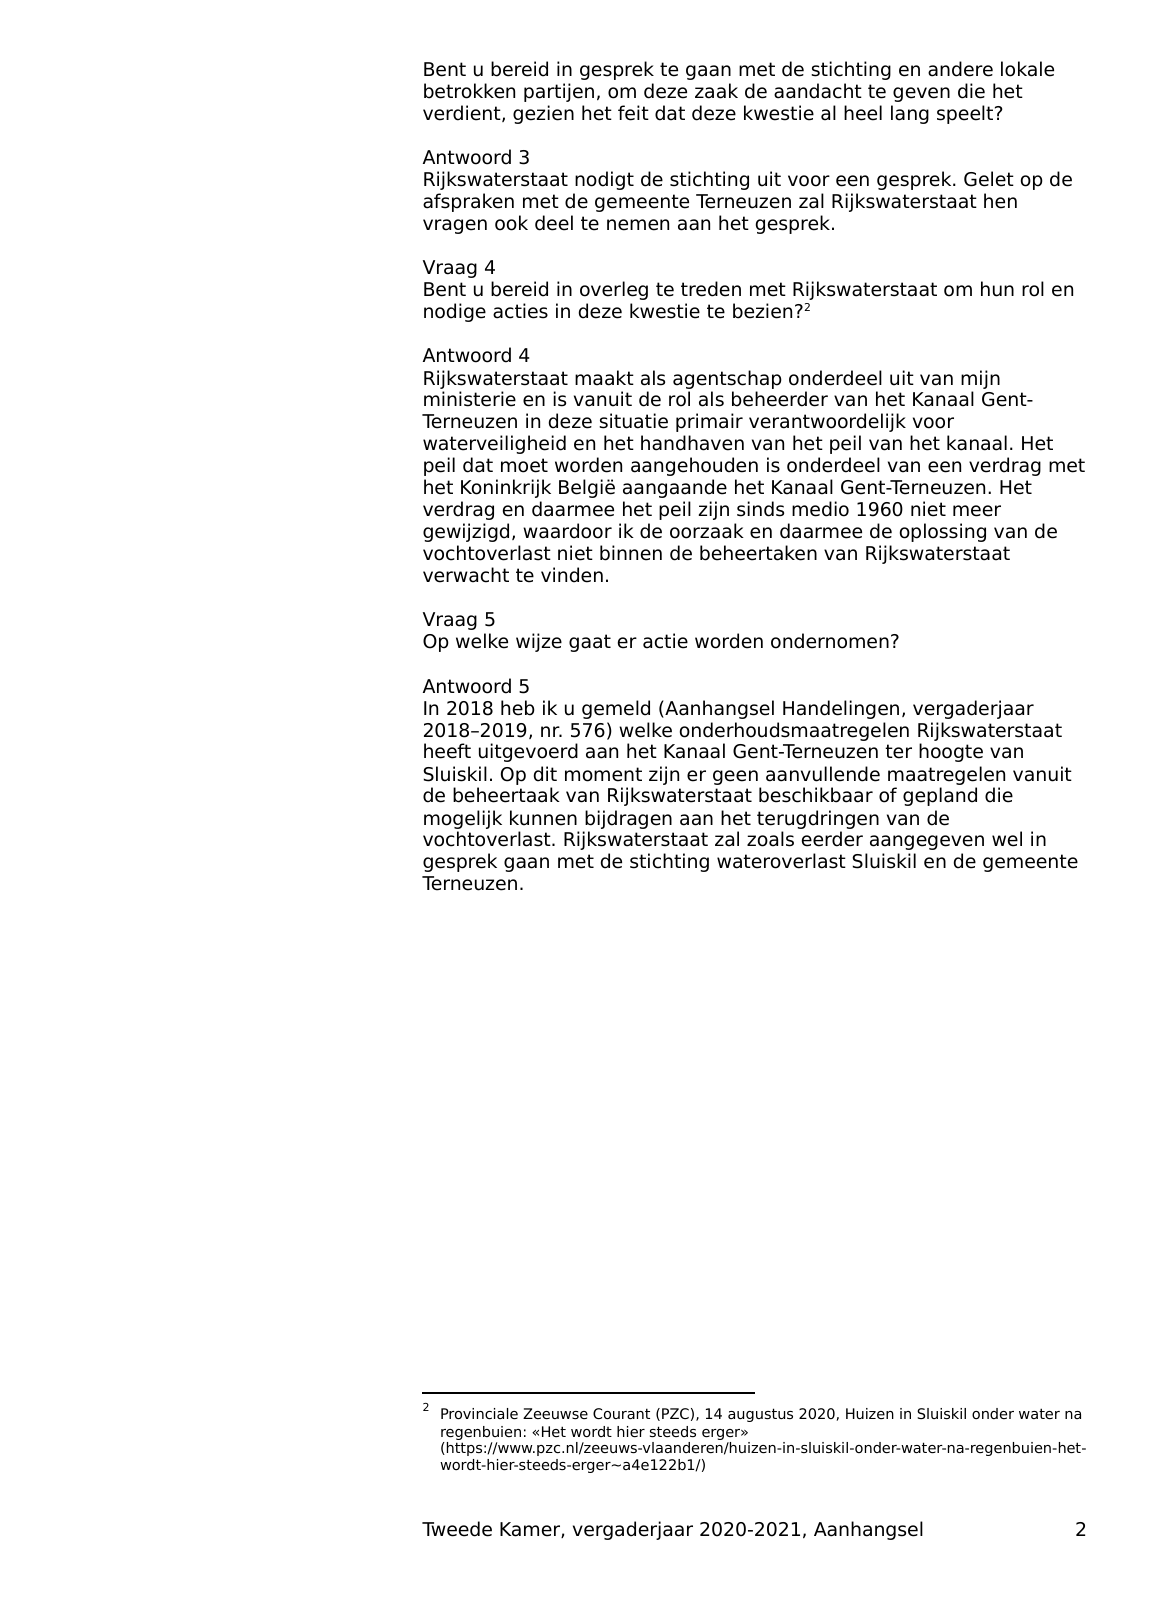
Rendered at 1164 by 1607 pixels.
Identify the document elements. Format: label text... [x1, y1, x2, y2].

text Antwoord 3 [422, 147, 1087, 169]
text Op welke wijze gaat er actie worden ondernomen? [422, 631, 1087, 653]
text Antwoord 4 [422, 345, 1087, 367]
text Bent u bereid in gesprek te gaan met de stichting en andere lokale betrokken partijen, om deze zaak de aandacht te geven die het verdient, gezien het feit dat deze kwestie al heel lang speelt? [422, 59, 1087, 125]
text Bent u bereid in overleg te treden met Rijkswaterstaat om hun rol en nodige acties in deze kwestie te bezien? [422, 279, 1087, 323]
text Antwoord 5 [422, 676, 1087, 697]
text Vraag 4 [422, 257, 1087, 279]
text Vraag 5 [422, 609, 1087, 631]
text Rijkswaterstaat nodigt de stichting uit voor een gesprek. Gelet op de afspraken met de gemeente Terneuzen zal Rijkswaterstaat hen vragen ook deel te nemen aan het gesprek. [422, 169, 1087, 235]
text In 2018 heb ik u gemeld (Aanhangsel Handelingen, vergaderjaar 2018–2019, nr. 576) welke onderhoudsmaatregelen Rijkswaterstaat heeft uitgevoerd aan het Kanaal Gent-Terneuzen ter hoogte van Sluiskil. Op dit moment zijn er geen aanvullende maatregelen vanuit de beheertaak van Rijkswaterstaat beschikbaar of gepland die mogelijk kunnen bijdragen aan het terugdringen van de vochtoverlast. Rijkswaterstaat zal zoals eerder aangegeven wel in gesprek gaan met de stichting wateroverlast Sluiskil en de gemeente Terneuzen. [422, 697, 1087, 895]
text Provinciale Zeeuwse Courant (PZC), 14 augustus 2020, Huizen in Sluiskil onder water na regenbuien: «Het wordt hier steeds erger» (https://www.pzc.nl/zeeuws-vlaanderen/huizen-in-sluiskil-onder-water-na-regenbuien-het-wordt-hier-steeds-erger~a4e122b1/) [422, 1402, 1087, 1474]
text Rijkswaterstaat maakt als agentschap onderdeel uit van mijn ministerie en is vanuit de rol als beheerder van het Kanaal Gent-Terneuzen in deze situatie primair verantwoordelijk voor waterveiligheid en het handhaven van het peil van het kanaal. Het peil dat moet worden aangehouden is onderdeel van een verdrag met het Koninkrijk België aangaande het Kanaal Gent-Terneuzen. Het verdrag en daarmee het peil zijn sinds medio 1960 niet meer gewijzigd, waardoor ik de oorzaak en daarmee de oplossing van de vochtoverlast niet binnen de beheertaken van Rijkswaterstaat verwacht te vinden. [422, 367, 1087, 587]
